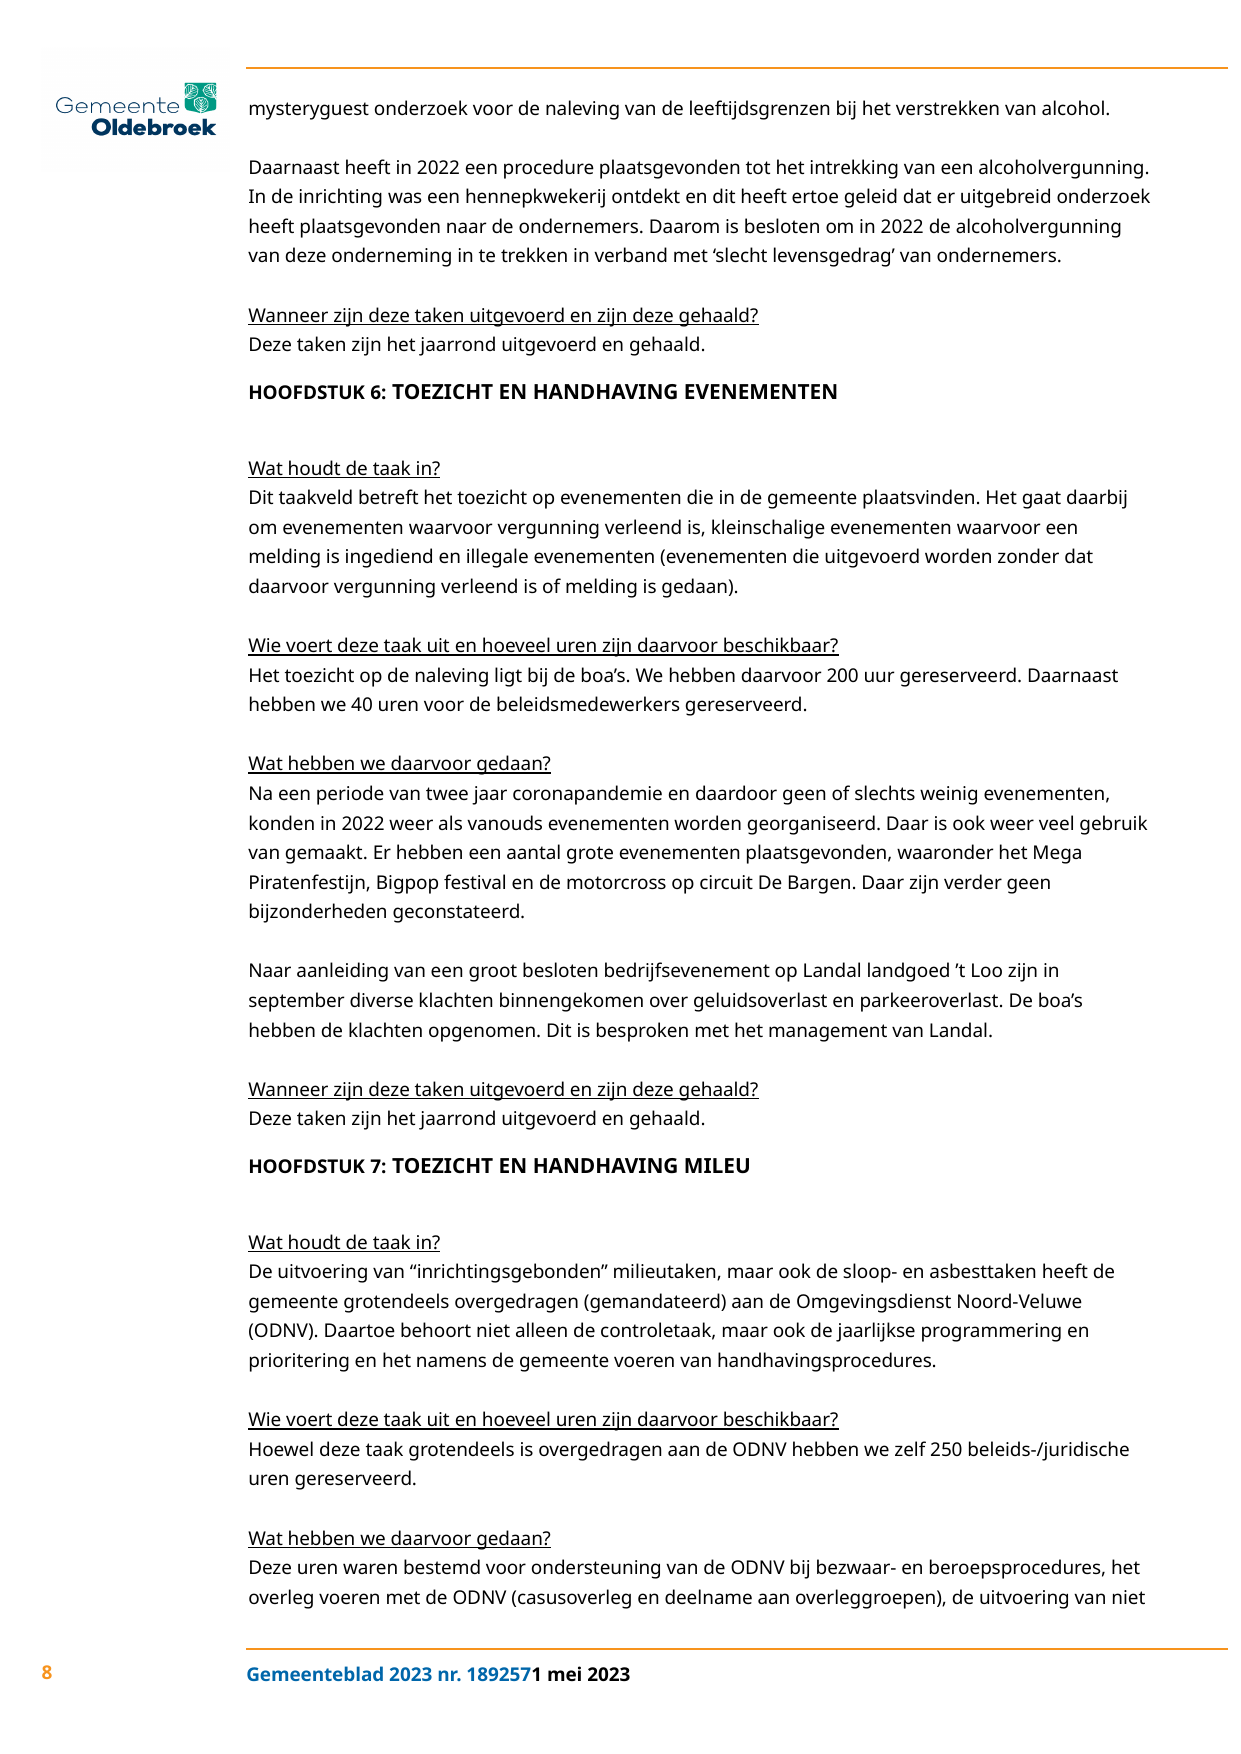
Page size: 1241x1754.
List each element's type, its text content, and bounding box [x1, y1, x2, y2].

text Wie voert deze taak uit en hoeveel uren zijn daarvoor beschikbaar? [248, 632, 1152, 658]
text HOOFDSTUK 7: TOEZICHT EN HANDHAVING MILEU [248, 1151, 1152, 1180]
text Deze taken zijn het jaarrond uitgevoerd en gehaald. [248, 331, 1152, 357]
text Wie voert deze taak uit en hoeveel uren zijn daarvoor beschikbaar? [248, 1406, 1152, 1432]
text Wat houdt de taak in? [248, 455, 1152, 481]
text Wat hebben we daarvoor gedaan? [248, 1525, 1152, 1551]
text Wat houdt de taak in? [248, 1229, 1152, 1255]
text Wat hebben we daarvoor gedaan? [248, 751, 1152, 776]
text Daarnaast heeft in 2022 een procedure plaatsgevonden tot het intrekking van een alcoholvergunning. In de inrichting was een hennepkwekerij ontdekt en dit heeft ertoe geleid dat er uitgebreid onderzoek heeft plaatsgevonden naar de ondernemers. Daarom is besloten om in 2022 de alcoholvergunning van deze onderneming in te trekken in verband met ‘slecht levensgedrag’ van ondernemers. [248, 154, 1152, 268]
text Wanneer zijn deze taken uitgevoerd en zijn deze gehaald? [248, 1076, 1152, 1102]
text Naar aanleiding van een groot besloten bedrijfsevenement op Landal landgoed ’t Loo zijn in september diverse klachten binnengekomen over geluidsoverlast en parkeeroverlast. De boa’s hebben de klachten opgenomen. Dit is besproken met het management van Landal. [248, 958, 1152, 1043]
text Hoewel deze taak grotendeels is overgedragen aan de ODNV hebben we zelf 250 beleids-/juridische uren gereserveerd. [248, 1436, 1152, 1491]
text mysteryguest onderzoek voor de naleving van de leeftijdsgrenzen bij het verstrekken van alcohol. [248, 95, 1152, 121]
text Dit taakveld betreft het toezicht op evenementen die in de gemeente plaatsvinden. Het gaat daarbij om evenementen waarvoor vergunning verleend is, kleinschalige evenementen waarvoor een melding is ingediend en illegale evenementen (evenementen die uitgevoerd worden zonder dat daarvoor vergunning verleend is of melding is gedaan). [248, 484, 1152, 599]
text Het toezicht op de naleving ligt bij de boa’s. We hebben daarvoor 200 uur gereserveerd. Daarnaast hebben we 40 uren voor de beleidsmedewerkers gereserveerd. [248, 662, 1152, 717]
text HOOFDSTUK 6: TOEZICHT EN HANDHAVING EVENEMENTEN [248, 377, 1152, 406]
text Deze taken zijn het jaarrond uitgevoerd en gehaald. [248, 1106, 1152, 1131]
text Na een periode van twee jaar coronapandemie en daardoor geen of slechts weinig evenementen, konden in 2022 weer als vanouds evenementen worden georganiseerd. Daar is ook weer veel gebruik van gemaakt. Er hebben een aantal grote evenementen plaatsgevonden, waaronder het Mega Piratenfestijn, Bigpop festival en de motorcross op circuit De Bargen. Daar zijn verder geen bijzonderheden geconstateerd. [248, 780, 1152, 924]
text Deze uren waren bestemd voor ondersteuning van de ODNV bij bezwaar- en beroepsprocedures, het overleg voeren met de ODNV (casusoverleg en deelname aan overleggroepen), de uitvoering van niet [248, 1554, 1152, 1610]
picture [41, 47, 231, 172]
text De uitvoering van “inrichtingsgebonden” milieutaken, maar ook de sloop- en asbesttaken heeft de gemeente grotendeels overgedragen (gemandateerd) aan de Omgevingsdienst Noord-Veluwe (ODNV). Daartoe behoort niet alleen de controletaak, maar ook de jaarlijkse programmering en prioritering en het namens de gemeente voeren van handhavingsprocedures. [248, 1258, 1152, 1373]
text Wanneer zijn deze taken uitgevoerd en zijn deze gehaald? [248, 302, 1152, 328]
